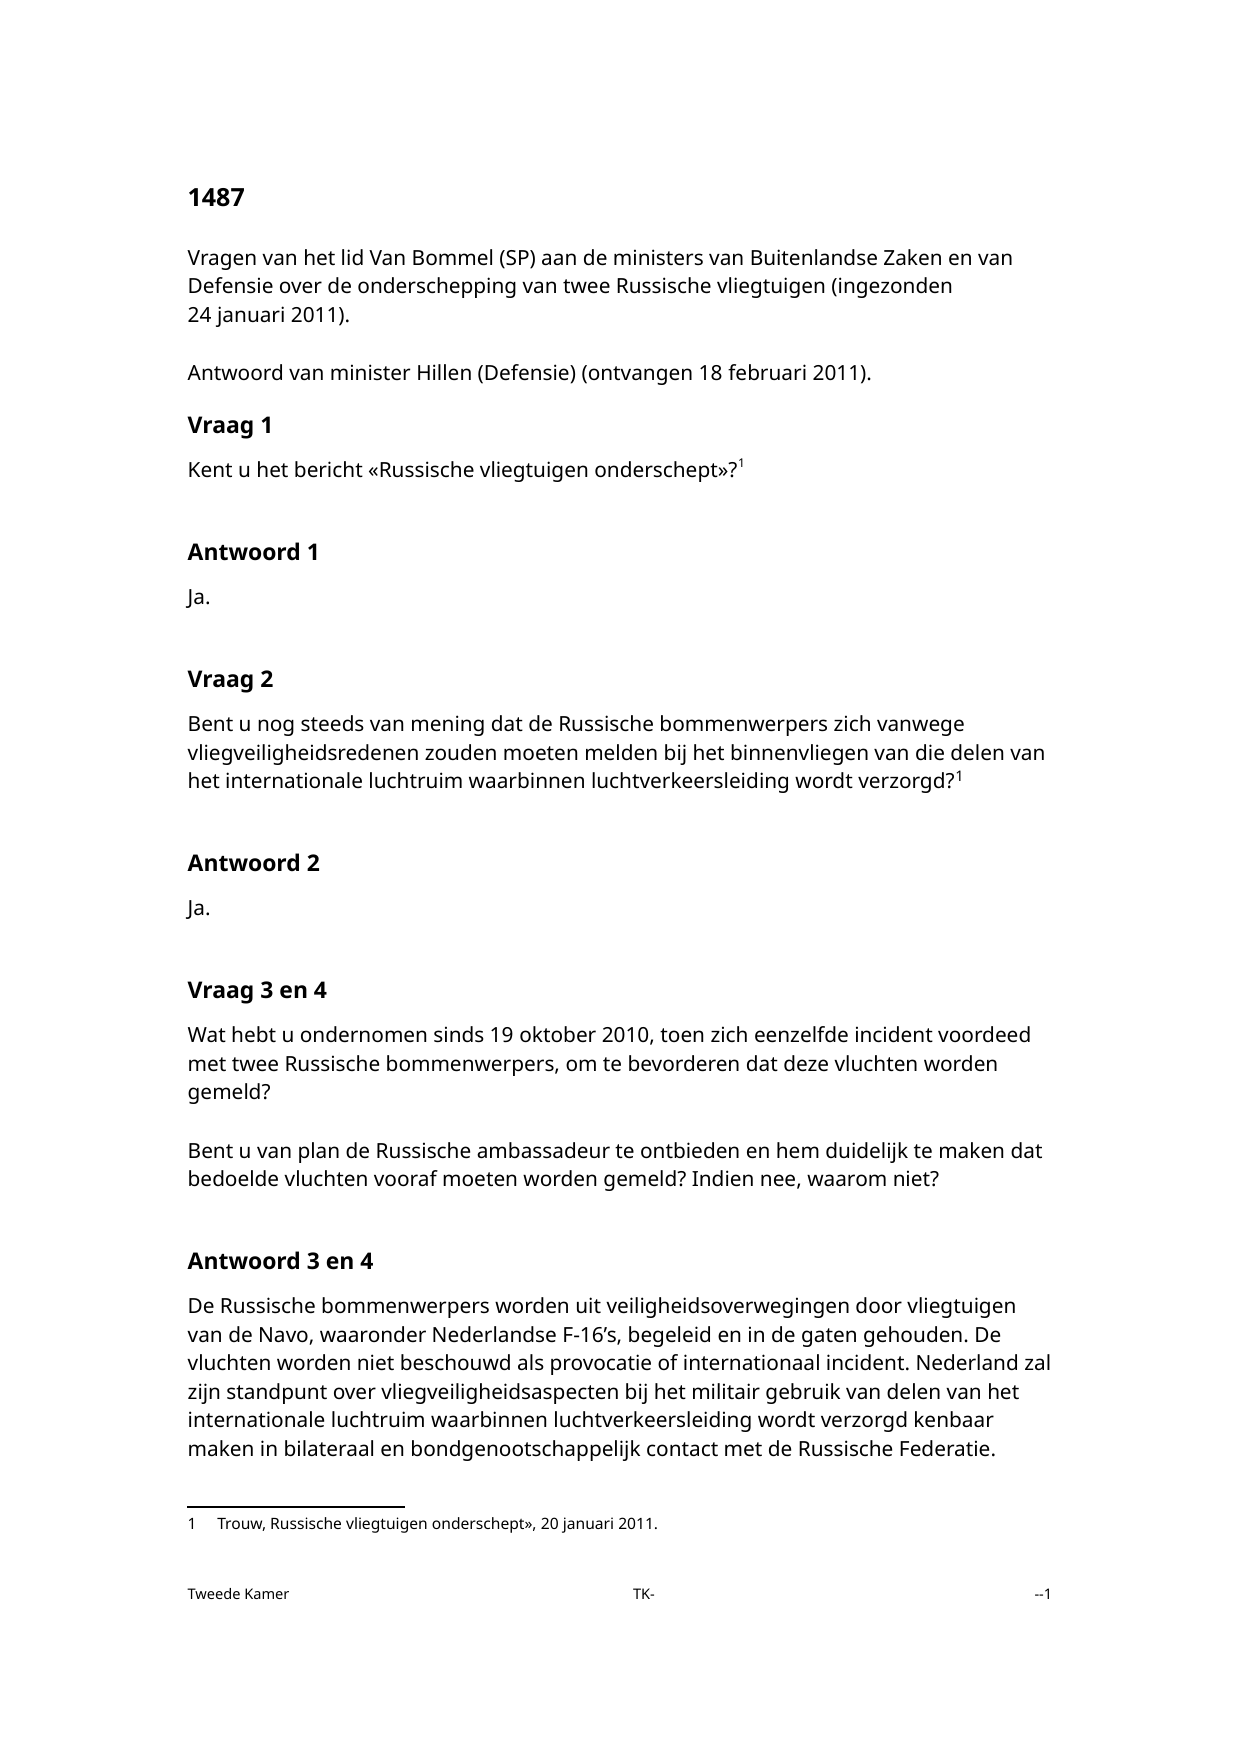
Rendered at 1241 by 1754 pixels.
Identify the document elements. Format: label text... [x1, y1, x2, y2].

text De Russische bommenwerpers worden uit veiligheidsoverwegingen door vliegtuigen van de Navo, waaronder Nederlandse F-16’s, begeleid en in de gaten gehouden. De vluchten worden niet beschouwd als provocatie of internationaal incident. Nederland zal zijn standpunt over vliegveiligheidsaspecten bij het militair gebruik van delen van het internationale luchtruim waarbinnen luchtverkeersleiding wordt verzorgd kenbaar maken in bilateraal en bondgenootschappelijk contact met de Russische Federatie. [187, 1292, 1053, 1462]
subtitle Antwoord 2 [187, 847, 1053, 878]
text Bent u nog steeds van mening dat de Russische bommenwerpers zich vanwege vliegveiligheidsredenen zouden moeten melden bij het binnenvliegen van die delen van het internationale luchtruim waarbinnen luchtverkeersleiding wordt verzorgd?1 [187, 709, 1053, 795]
text Kent u het bericht «Russische vliegtuigen onderschept»? [187, 455, 1053, 483]
text Vragen van het lid Van Bommel (SP) aan de ministers van Buitenlandse Zaken en van Defensie over de onderschepping van twee Russische vliegtuigen (ingezonden 24 januari 2011). [187, 243, 1053, 328]
text Ja. [187, 582, 1053, 611]
text Trouw, Russische vliegtuigen onderschept», 20 januari 2011. [187, 1506, 1053, 1534]
subtitle Vraag 3 en 4 [187, 974, 1053, 1006]
subtitle Antwoord 3 en 4 [187, 1245, 1053, 1277]
text Wat hebt u ondernomen sinds 19 oktober 2010, toen zich eenzelfde incident voordeed met twee Russische bommenwerpers, om te bevorderen dat deze vluchten worden gemeld? [187, 1021, 1053, 1106]
subtitle Vraag 2 [187, 663, 1053, 694]
text Bent u van plan de Russische ambassadeur te ontbieden en hem duidelijk te maken dat bedoelde vluchten vooraf moeten worden gemeld? Indien nee, waarom niet? [187, 1136, 1053, 1193]
text Ja. [187, 893, 1053, 922]
subtitle Antwoord 1 [187, 536, 1053, 567]
subtitle Vraag 1 [187, 409, 1053, 440]
text 1487 [187, 179, 1053, 213]
text Antwoord van minister Hillen (Defensie) (ontvangen 18 februari 2011). [187, 358, 1053, 386]
